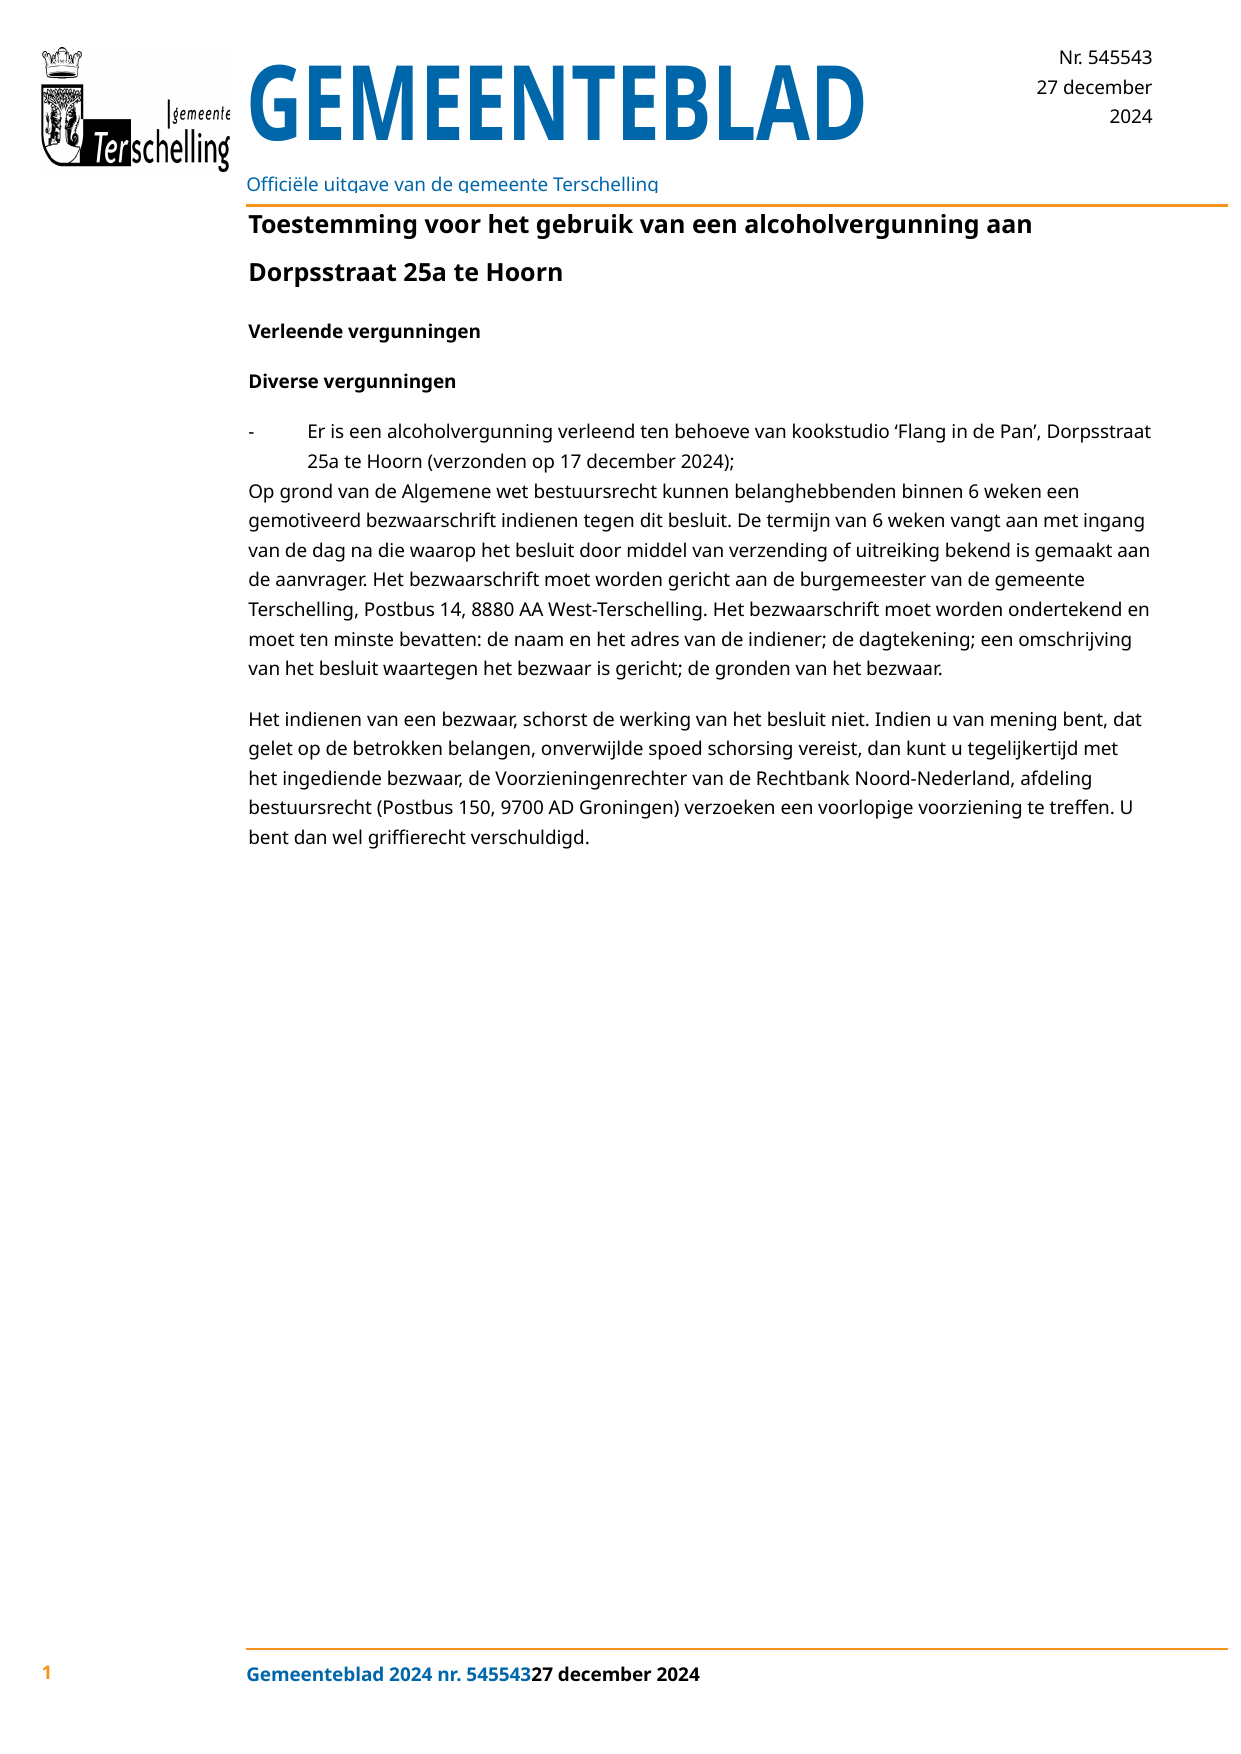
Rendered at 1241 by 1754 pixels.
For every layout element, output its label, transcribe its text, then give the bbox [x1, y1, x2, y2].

text Het indienen van een bezwaar, schorst de werking van het besluit niet. Indien u van mening bent, dat gelet op de betrokken belangen, onverwijlde spoed schorsing vereist, dan kunt u tegelijkertijd met het ingediende bezwaar, de Voorzieningenrechter van de Rechtbank Noord-Nederland, afdeling bestuursrecht (Postbus 150, 9700 AD Groningen) verzoeken een voorlopige voorziening te treffen. U bent dan wel griffierecht verschuldigd. [248, 706, 1152, 850]
text Diverse vergunningen [248, 368, 1152, 394]
text Op grond van de Algemene wet bestuursrecht kunnen belanghebbenden binnen 6 weken een gemotiveerd bezwaarschrift indienen tegen dit besluit. De termijn van 6 weken vangt aan met ingang van de dag na die waarop het besluit door middel van verzending of uitreiking bekend is gemaakt aan de aanvrager. Het bezwaarschrift moet worden gericht aan de burgemeester van de gemeente Terschelling, Postbus 14, 8880 AA West-Terschelling. Het bezwaarschrift moet worden ondertekend en moet ten minste bevatten: de naam en het adres van de indiener; de dagtekening; een omschrijving van het besluit waartegen het bezwaar is gericht; de gronden van het bezwaar. [248, 478, 1152, 681]
list Er is een alcoholvergunning verleend ten behoeve van kookstudio ‘Flang in de Pan’, Dorpsstraat 25a te Hoorn (verzonden op 17 december 2024); [248, 419, 1152, 474]
text Verleende vergunningen [248, 318, 1152, 344]
picture [41, 47, 231, 172]
text Toestemming voor het gebruik van een alcoholvergunning aan Dorpsstraat 25a te Hoorn [248, 207, 1152, 288]
